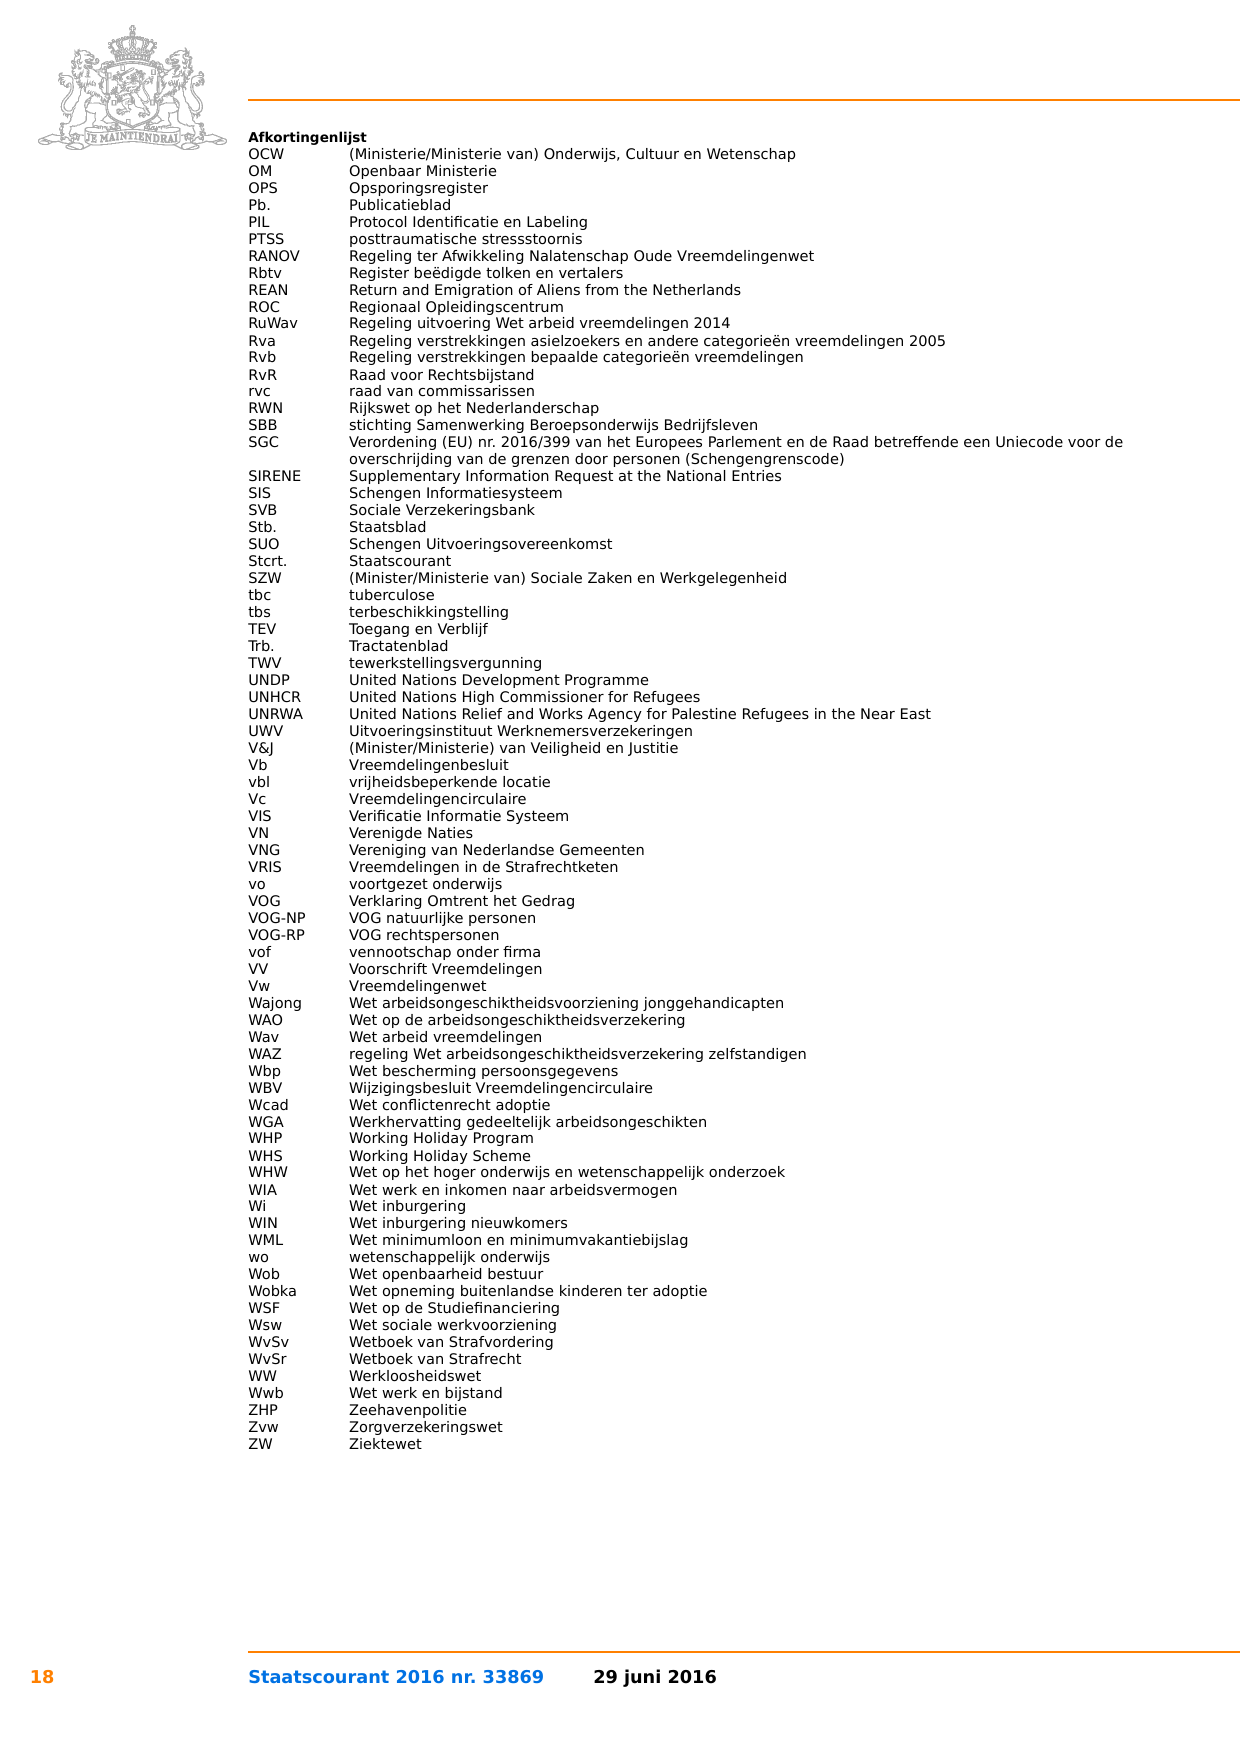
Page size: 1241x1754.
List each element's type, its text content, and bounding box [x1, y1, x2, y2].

table_cell VOG [248, 893, 343, 910]
table_cell tewerkstellingsvergunning [343, 655, 1163, 672]
table_cell UNHCR [248, 689, 343, 706]
table_cell VOG rechtspersonen [343, 927, 1163, 944]
table_cell Werkloosheidswet [343, 1368, 1163, 1385]
table_cell vof [248, 944, 343, 961]
table_cell UNRWA [248, 706, 343, 723]
table_cell Trb. [248, 638, 343, 655]
table_cell VNG [248, 842, 343, 859]
table_cell Stcrt. [248, 553, 343, 570]
table_cell Wsw [248, 1317, 343, 1334]
table_cell Rva [248, 333, 343, 349]
table_cell Protocol Identificatie en Labeling [343, 214, 1163, 231]
table_cell Wet op de arbeidsongeschiktheidsverzekering [343, 1012, 1163, 1028]
table_cell SUO [248, 536, 343, 553]
table_cell Wob [248, 1266, 343, 1283]
table_cell wo [248, 1249, 343, 1266]
table_cell SIS [248, 485, 343, 502]
table_cell Voorschrift Vreemdelingen [343, 961, 1163, 978]
table_cell Verificatie Informatie Systeem [343, 808, 1163, 825]
table_cell Vc [248, 791, 343, 808]
table_header Afkortingenlijst [248, 130, 1163, 146]
table_cell Staatsblad [343, 519, 1163, 536]
table_cell Working Holiday Scheme [343, 1148, 1163, 1164]
table_cell VOG natuurlijke personen [343, 910, 1163, 927]
table_cell WML [248, 1232, 343, 1249]
table_cell United Nations Development Programme [343, 672, 1163, 689]
table_cell OCW [248, 146, 343, 163]
table_cell United Nations Relief and Works Agency for Palestine Refugees in the Near East [343, 706, 1163, 723]
table_cell Wcad [248, 1096, 343, 1113]
table_cell Schengen Uitvoeringsovereenkomst [343, 536, 1163, 553]
table_cell Schengen Informatiesysteem [343, 485, 1163, 502]
table_cell TWV [248, 655, 343, 672]
table_cell Zvw [248, 1419, 343, 1436]
table_cell Vreemdelingencirculaire [343, 791, 1163, 808]
table_cell Wet bescherming persoonsgegevens [343, 1063, 1163, 1079]
table_cell Verklaring Omtrent het Gedrag [343, 893, 1163, 910]
table_cell Wwb [248, 1385, 343, 1402]
table_cell Vreemdelingen in de Strafrechtketen [343, 859, 1163, 876]
table_cell SBB [248, 417, 343, 434]
table_cell Pb. [248, 197, 343, 213]
table_cell Rvb [248, 349, 343, 366]
table_cell terbeschikkingstelling [343, 604, 1163, 621]
table_cell Vreemdelingenbesluit [343, 757, 1163, 774]
table_cell Raad voor Rechtsbijstand [343, 366, 1163, 383]
table_cell Supplementary Information Request at the National Entries [343, 468, 1163, 485]
table_cell WHP [248, 1130, 343, 1147]
table_cell tbc [248, 587, 343, 604]
table_cell vbl [248, 774, 343, 791]
table_cell Wet werk en bijstand [343, 1385, 1163, 1402]
table_cell ZHP [248, 1402, 343, 1419]
table_cell WAZ [248, 1046, 343, 1062]
table_cell Wobka [248, 1283, 343, 1300]
table_cell Staatscourant [343, 553, 1163, 570]
table_cell VRIS [248, 859, 343, 876]
table_cell WAO [248, 1012, 343, 1028]
table_cell Return and Emigration of Aliens from the Netherlands [343, 281, 1163, 298]
table_cell UWV [248, 723, 343, 740]
table_cell (Ministerie/Ministerie van) Onderwijs, Cultuur en Wetenschap [343, 146, 1163, 163]
table_cell Verordening (EU) nr. 2016/399 van het Europees Parlement en de Raad betreffende een Uniecode voor de overschrijding van de grenzen door personen (Schengengrenscode) [343, 434, 1163, 468]
table_cell Vereniging van Nederlandse Gemeenten [343, 842, 1163, 859]
table_cell voortgezet onderwijs [343, 876, 1163, 893]
table_cell OM [248, 163, 343, 179]
table_cell RANOV [248, 248, 343, 264]
table_cell VOG-NP [248, 910, 343, 927]
table_cell rvc [248, 383, 343, 400]
table_cell RWN [248, 400, 343, 417]
table_cell Wetboek van Strafrecht [343, 1351, 1163, 1368]
table_cell vennootschap onder firma [343, 944, 1163, 961]
table_cell V&J [248, 740, 343, 757]
table_cell (Minister/Ministerie van) Sociale Zaken en Werkgelegenheid [343, 570, 1163, 587]
table_cell Wet inburgering [343, 1198, 1163, 1215]
table_cell Wav [248, 1029, 343, 1046]
table_cell WSF [248, 1300, 343, 1317]
table_cell Register beëdigde tolken en vertalers [343, 265, 1163, 281]
table_cell SIRENE [248, 468, 343, 485]
table_cell Toegang en Verblijf [343, 621, 1163, 638]
table_cell Sociale Verzekeringsbank [343, 502, 1163, 519]
table_cell Regeling verstrekkingen asielzoekers en andere categorieën vreemdelingen 2005 [343, 333, 1163, 349]
table_cell Vb [248, 757, 343, 774]
table_cell OPS [248, 180, 343, 197]
table_cell Zeehavenpolitie [343, 1402, 1163, 1419]
table_cell WW [248, 1368, 343, 1385]
table_cell vo [248, 876, 343, 893]
table_cell United Nations High Commissioner for Refugees [343, 689, 1163, 706]
table_cell Regeling verstrekkingen bepaalde categorieën vreemdelingen [343, 349, 1163, 366]
table_cell VV [248, 961, 343, 978]
table_cell Stb. [248, 519, 343, 536]
table_cell vrijheidsbeperkende locatie [343, 774, 1163, 791]
table_cell WIN [248, 1215, 343, 1232]
table_cell regeling Wet arbeidsongeschiktheidsverzekering zelfstandigen [343, 1046, 1163, 1062]
table_cell WBV [248, 1080, 343, 1096]
table_cell Wi [248, 1198, 343, 1215]
table_cell posttraumatische stressstoornis [343, 231, 1163, 247]
table_cell Wet arbeid vreemdelingen [343, 1029, 1163, 1046]
table_cell WGA [248, 1114, 343, 1130]
table_cell Uitvoeringsinstituut Werknemersverzekeringen [343, 723, 1163, 740]
table_cell tbs [248, 604, 343, 621]
table_cell Vw [248, 978, 343, 994]
table_cell Zorgverzekeringswet [343, 1419, 1163, 1436]
table_cell ROC [248, 299, 343, 315]
table_cell Wet openbaarheid bestuur [343, 1266, 1163, 1283]
table_cell Verenigde Naties [343, 825, 1163, 842]
table_cell Wijzigingsbesluit Vreemdelingencirculaire [343, 1080, 1163, 1096]
table_cell stichting Samenwerking Beroepsonderwijs Bedrijfsleven [343, 417, 1163, 434]
table_cell UNDP [248, 672, 343, 689]
table_cell wetenschappelijk onderwijs [343, 1249, 1163, 1266]
table_cell Wet werk en inkomen naar arbeidsvermogen [343, 1181, 1163, 1198]
table_cell Working Holiday Program [343, 1130, 1163, 1147]
table_cell tuberculose [343, 587, 1163, 604]
table_cell WHS [248, 1148, 343, 1164]
table_cell Werkhervatting gedeeltelijk arbeidsongeschikten [343, 1114, 1163, 1130]
table_cell Wet op het hoger onderwijs en wetenschappelijk onderzoek [343, 1164, 1163, 1181]
table_cell Wet opneming buitenlandse kinderen ter adoptie [343, 1283, 1163, 1300]
table_cell Rbtv [248, 265, 343, 281]
table_cell Regeling uitvoering Wet arbeid vreemdelingen 2014 [343, 315, 1163, 332]
table_cell Wet minimumloon en minimumvakantiebijslag [343, 1232, 1163, 1249]
table_cell Publicatieblad [343, 197, 1163, 213]
table_cell WvSv [248, 1334, 343, 1351]
table_cell (Minister/Ministerie) van Veiligheid en Justitie [343, 740, 1163, 757]
table_cell VN [248, 825, 343, 842]
table_cell SZW [248, 570, 343, 587]
picture [38, 25, 227, 150]
table_cell Openbaar Ministerie [343, 163, 1163, 179]
table_cell PIL [248, 214, 343, 231]
table_cell WHW [248, 1164, 343, 1181]
table_cell Wetboek van Strafvordering [343, 1334, 1163, 1351]
table_cell WIA [248, 1181, 343, 1198]
table_cell raad van commissarissen [343, 383, 1163, 400]
table_cell SVB [248, 502, 343, 519]
table_cell Wet arbeidsongeschiktheidsvoorziening jonggehandicapten [343, 995, 1163, 1012]
table_cell RuWav [248, 315, 343, 332]
table_cell Ziektewet [343, 1436, 1163, 1453]
table_cell RvR [248, 366, 343, 383]
table_cell Wet op de Studiefinanciering [343, 1300, 1163, 1317]
table_cell ZW [248, 1436, 343, 1453]
table_cell WvSr [248, 1351, 343, 1368]
table_cell Regionaal Opleidingscentrum [343, 299, 1163, 315]
table_cell Opsporingsregister [343, 180, 1163, 197]
table_cell TEV [248, 621, 343, 638]
table_cell SGC [248, 434, 343, 468]
table_cell Wet inburgering nieuwkomers [343, 1215, 1163, 1232]
table_cell PTSS [248, 231, 343, 247]
table_cell REAN [248, 281, 343, 298]
table_cell Wbp [248, 1063, 343, 1079]
table_cell Wet sociale werkvoorziening [343, 1317, 1163, 1334]
table_cell Wajong [248, 995, 343, 1012]
table_cell VIS [248, 808, 343, 825]
table_cell Wet conflictenrecht adoptie [343, 1096, 1163, 1113]
table_cell Vreemdelingenwet [343, 978, 1163, 994]
table_cell Tractatenblad [343, 638, 1163, 655]
table_cell VOG-RP [248, 927, 343, 944]
table_cell Regeling ter Afwikkeling Nalatenschap Oude Vreemdelingenwet [343, 248, 1163, 264]
table_cell Rijkswet op het Nederlanderschap [343, 400, 1163, 417]
